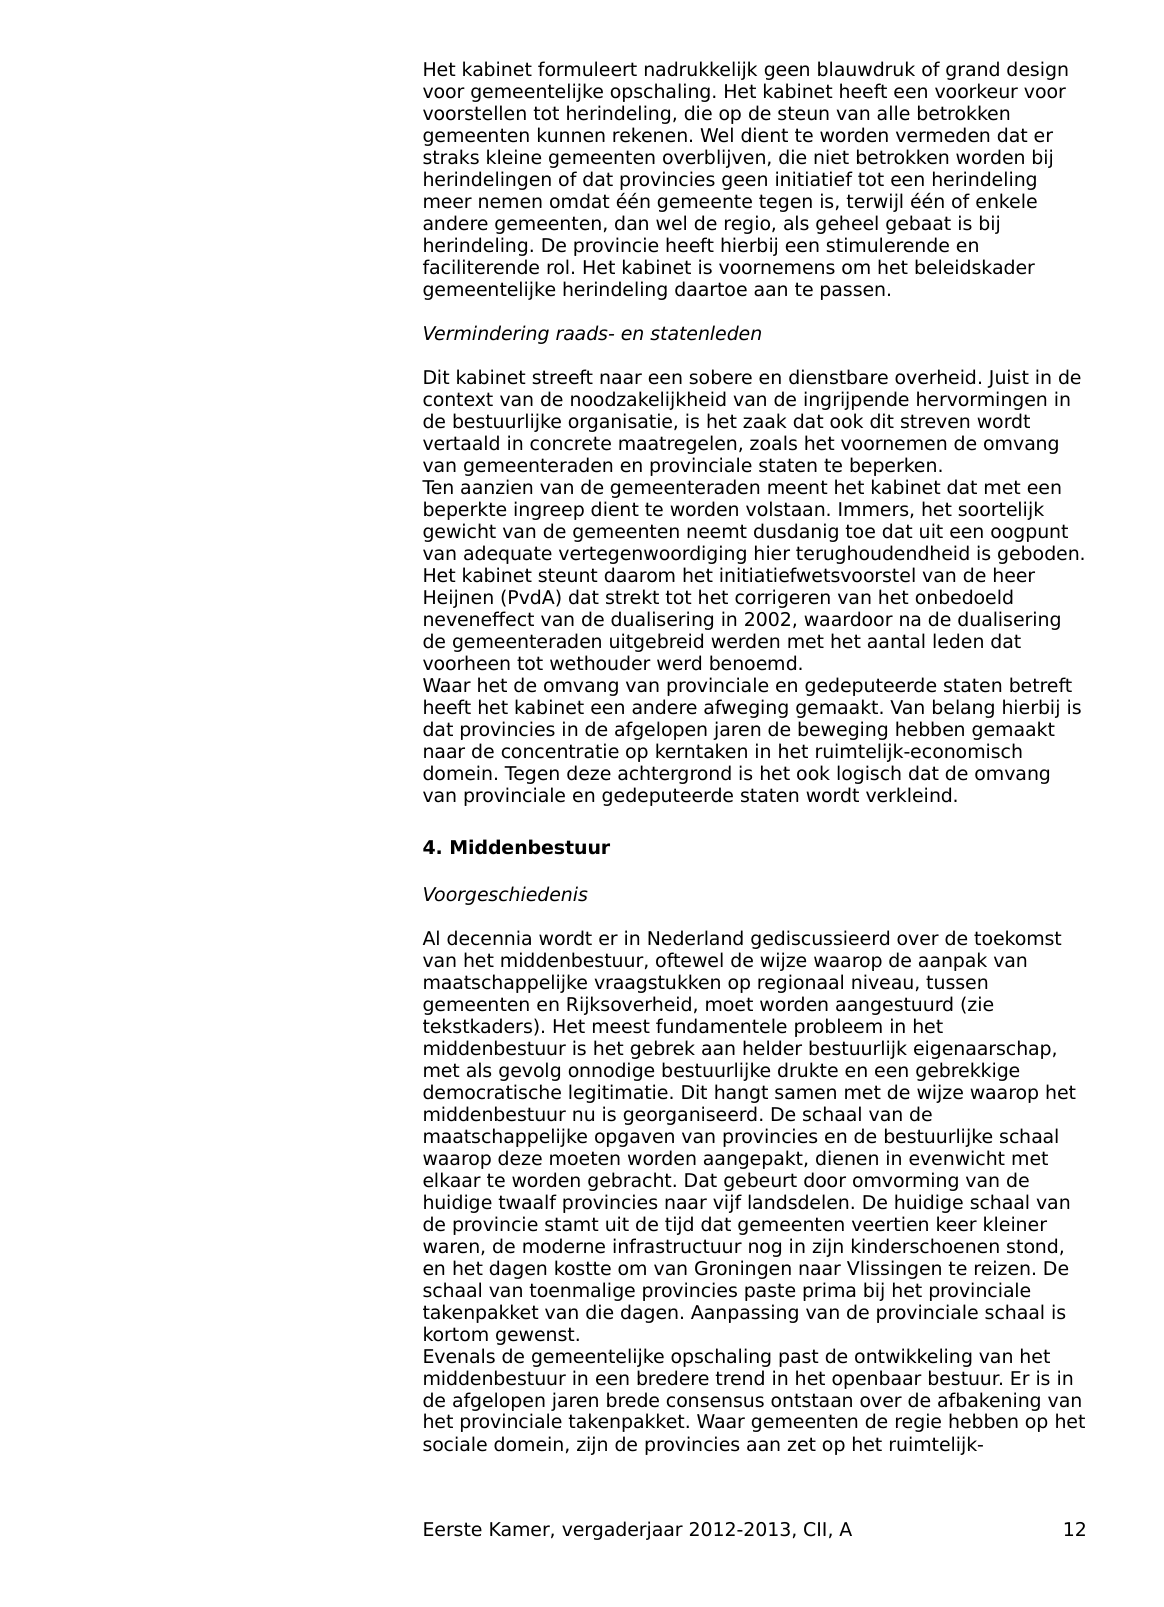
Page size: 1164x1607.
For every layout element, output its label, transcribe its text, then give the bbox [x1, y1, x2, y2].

subtitle Voorgeschiedenis [422, 884, 1087, 906]
subtitle Vermindering raads- en statenleden [422, 323, 1087, 345]
text Ten aanzien van de gemeenteraden meent het kabinet dat met een beperkte ingreep dient te worden volstaan. Immers, het soortelijk gewicht van de gemeenten neemt dusdanig toe dat uit een oogpunt van adequate vertegenwoordiging hier terughoudendheid is geboden. Het kabinet steunt daarom het initiatiefwetsvoorstel van de heer Heijnen (PvdA) dat strekt tot het corrigeren van het onbedoeld neveneffect van de dualisering in 2002, waardoor na de dualisering de gemeenteraden uitgebreid werden met het aantal leden dat voorheen tot wethouder werd benoemd. [422, 477, 1087, 675]
subtitle 4. Middenbestuur [422, 837, 1087, 859]
text Evenals de gemeentelijke opschaling past de ontwikkeling van het middenbestuur in een bredere trend in het openbaar bestuur. Er is in de afgelopen jaren brede consensus ontstaan over de afbakening van het provinciale takenpakket. Waar gemeenten de regie hebben op het sociale domein, zijn de provincies aan zet op het ruimtelijk- [422, 1346, 1087, 1455]
text Het kabinet formuleert nadrukkelijk geen blauwdruk of grand design voor gemeentelijke opschaling. Het kabinet heeft een voorkeur voor voorstellen tot herindeling, die op de steun van alle betrokken gemeenten kunnen rekenen. Wel dient te worden vermeden dat er straks kleine gemeenten overblijven, die niet betrokken worden bij herindelingen of dat provincies geen initiatief tot een herindeling meer nemen omdat één gemeente tegen is, terwijl één of enkele andere gemeenten, dan wel de regio, als geheel gebaat is bij herindeling. De provincie heeft hierbij een stimulerende en faciliterende rol. Het kabinet is voornemens om het beleidskader gemeentelijke herindeling daartoe aan te passen. [422, 59, 1087, 301]
text Al decennia wordt er in Nederland gediscussieerd over de toekomst van het middenbestuur, oftewel de wijze waarop de aanpak van maatschappelijke vraagstukken op regionaal niveau, tussen gemeenten en Rijksoverheid, moet worden aangestuurd (zie tekstkaders). Het meest fundamentele probleem in het middenbestuur is het gebrek aan helder bestuurlijk eigenaarschap, met als gevolg onnodige bestuurlijke drukte en een gebrekkige democratische legitimatie. Dit hangt samen met de wijze waarop het middenbestuur nu is georganiseerd. De schaal van de maatschappelijke opgaven van provincies en de bestuurlijke schaal waarop deze moeten worden aangepakt, dienen in evenwicht met elkaar te worden gebracht. Dat gebeurt door omvorming van de huidige twaalf provincies naar vijf landsdelen. De huidige schaal van de provincie stamt uit de tijd dat gemeenten veertien keer kleiner waren, de moderne infrastructuur nog in zijn kinderschoenen stond, en het dagen kostte om van Groningen naar Vlissingen te reizen. De schaal van toenmalige provincies paste prima bij het provinciale takenpakket van die dagen. Aanpassing van de provinciale schaal is kortom gewenst. [422, 928, 1087, 1346]
text Waar het de omvang van provinciale en gedeputeerde staten betreft heeft het kabinet een andere afweging gemaakt. Van belang hierbij is dat provincies in de afgelopen jaren de beweging hebben gemaakt naar de concentratie op kerntaken in het ruimtelijk-economisch domein. Tegen deze achtergrond is het ook logisch dat de omvang van provinciale en gedeputeerde staten wordt verkleind. [422, 675, 1087, 807]
text Dit kabinet streeft naar een sobere en dienstbare overheid. Juist in de context van de noodzakelijkheid van de ingrijpende hervormingen in de bestuurlijke organisatie, is het zaak dat ook dit streven wordt vertaald in concrete maatregelen, zoals het voornemen de omvang van gemeenteraden en provinciale staten te beperken. [422, 367, 1087, 477]
